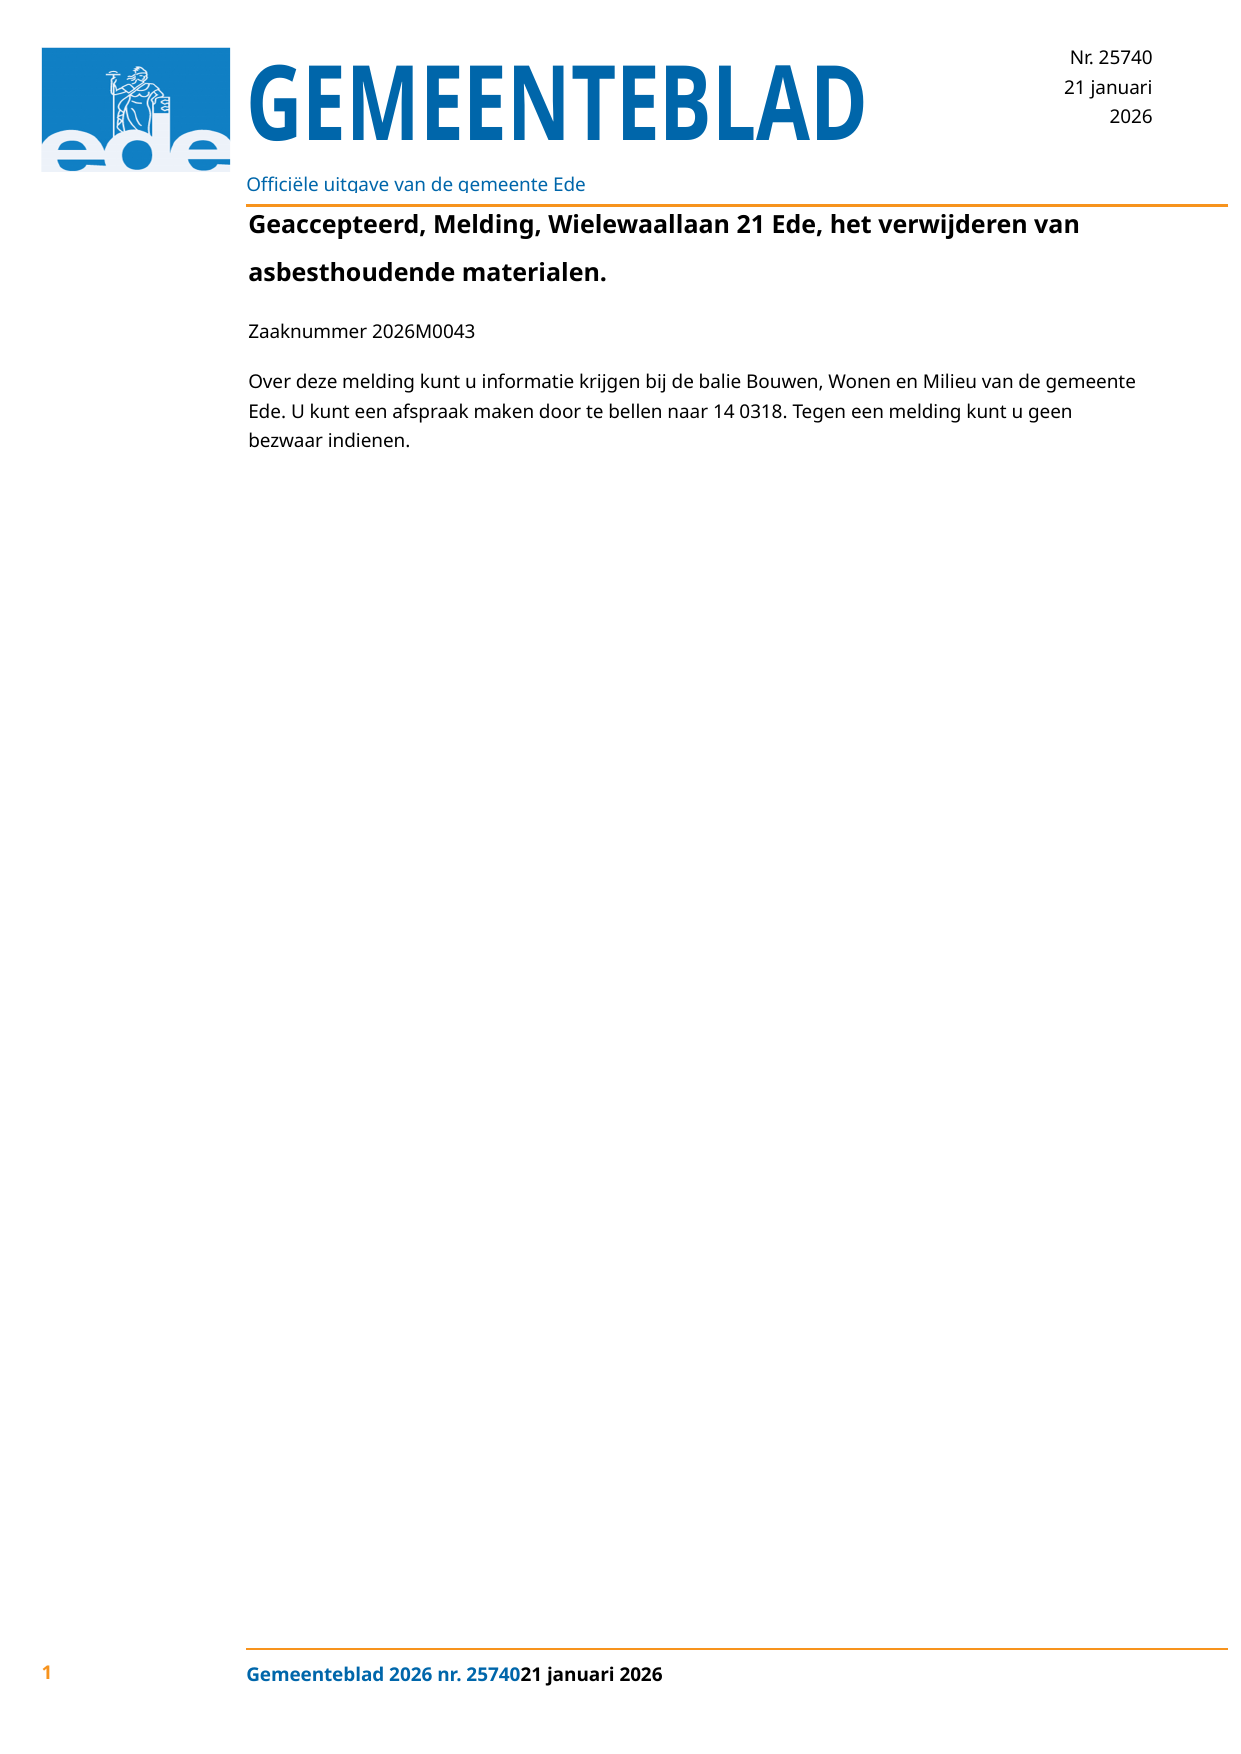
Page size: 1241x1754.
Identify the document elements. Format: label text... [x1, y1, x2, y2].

text Over deze melding kunt u informatie krijgen bij de balie Bouwen, Wonen en Milieu van de gemeente Ede. U kunt een afspraak maken door te bellen naar 14 0318. Tegen een melding kunt u geen bezwaar indienen. [248, 368, 1152, 453]
text Geaccepteerd, Melding, Wielewaallaan 21 Ede, het verwijderen van asbesthoudende materialen. [248, 207, 1152, 288]
text Zaaknummer 2026M0043 [248, 318, 1152, 344]
picture [41, 47, 231, 172]
